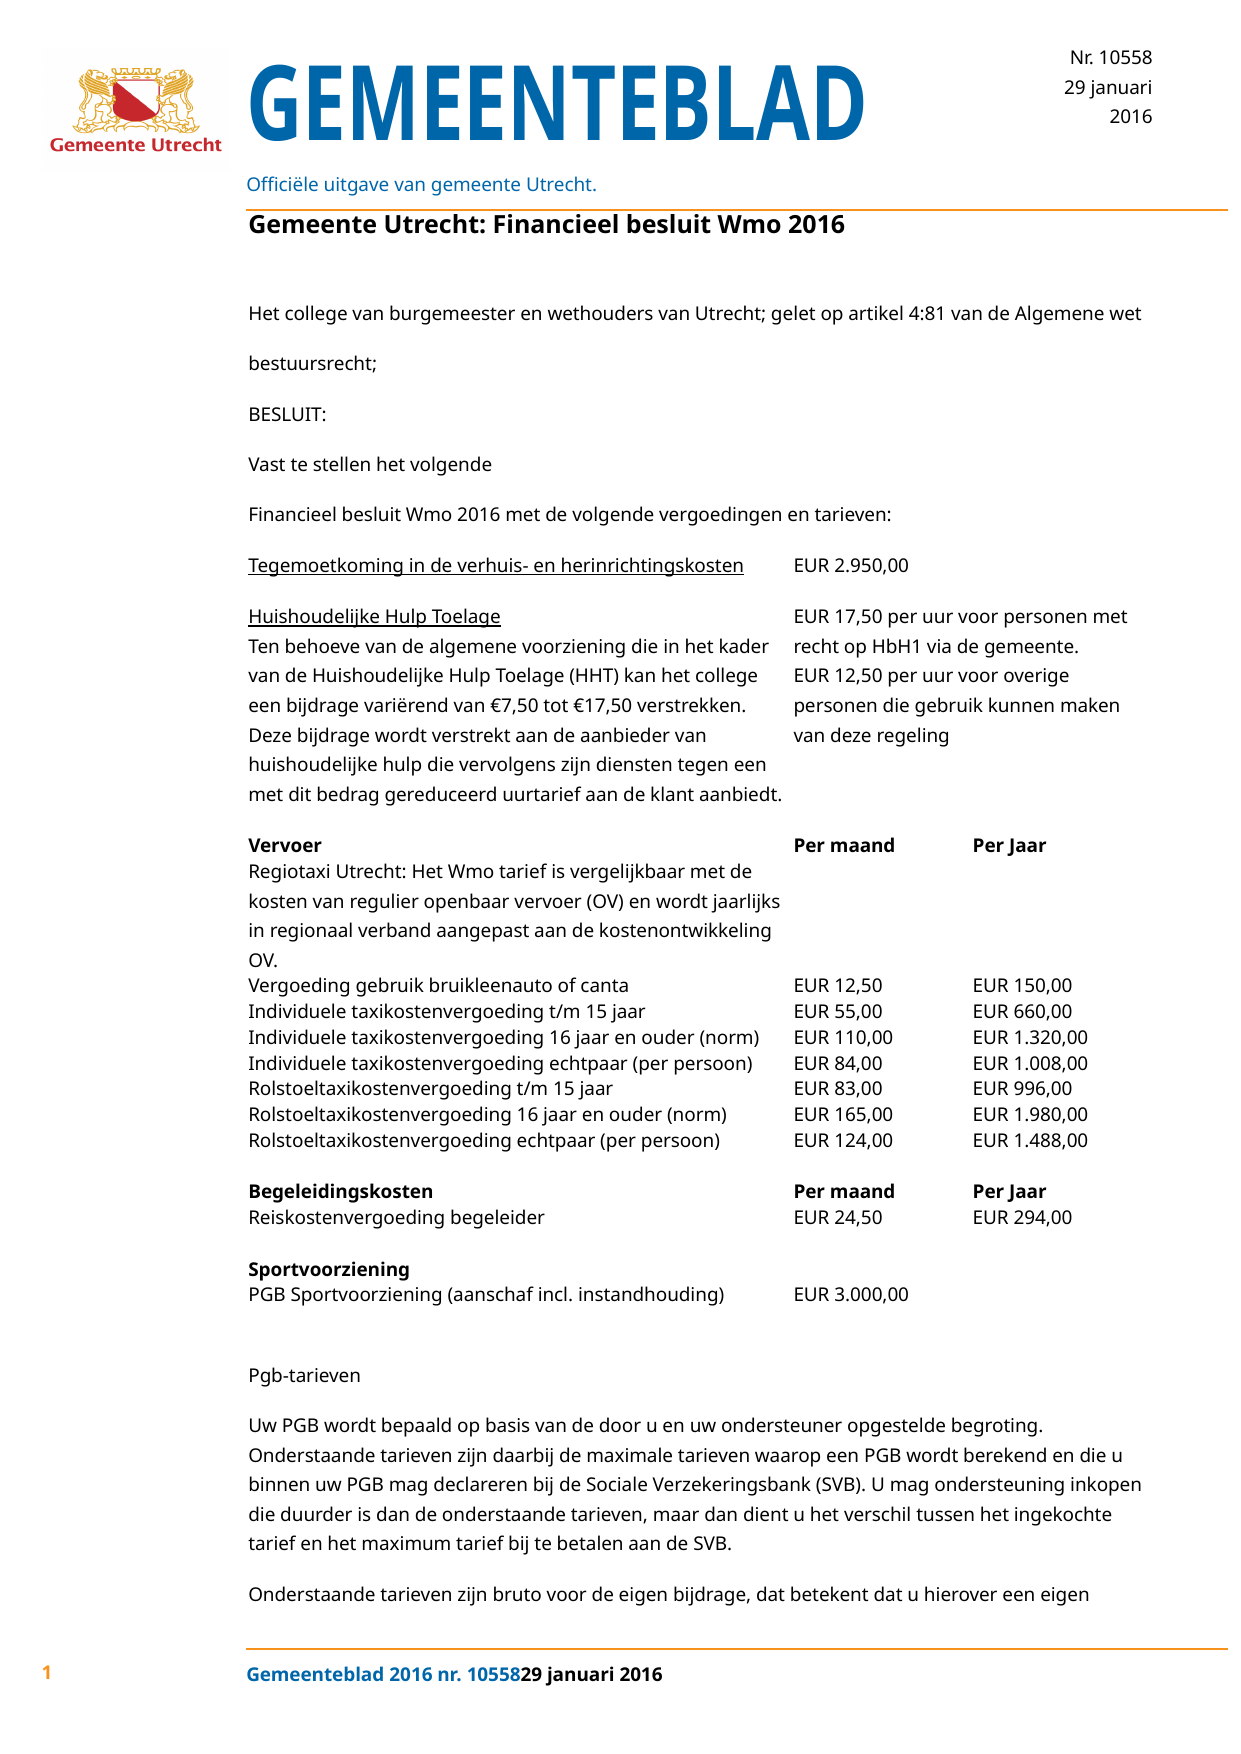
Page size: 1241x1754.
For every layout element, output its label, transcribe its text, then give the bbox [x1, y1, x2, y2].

table_cell EUR 165,00 [793, 1101, 972, 1127]
table_cell EUR 150,00 [973, 973, 1152, 998]
table_cell Rolstoeltaxikostenvergoeding 16 jaar en ouder (norm) [248, 1101, 793, 1127]
table_cell [793, 1230, 1152, 1256]
table_cell EUR 83,00 [793, 1076, 972, 1101]
text Financieel besluit Wmo 2016 met de volgende vergoedingen en tarieven: [248, 502, 1152, 527]
table_cell Per Jaar [973, 833, 1152, 858]
table_cell Begeleidingskosten [248, 1179, 793, 1204]
table_header Tegemoetkoming in de verhuis- en herinrichtingskosten [248, 552, 793, 578]
table_cell Rolstoeltaxikostenvergoeding echtpaar (per persoon) [248, 1127, 793, 1153]
table_cell Sportvoorziening [248, 1256, 1152, 1281]
table_cell Per maand [793, 1179, 972, 1204]
table_cell [248, 1333, 793, 1359]
table_cell EUR 1.008,00 [973, 1050, 1152, 1076]
text BESLUIT: [248, 401, 1152, 426]
table_cell [973, 1153, 1152, 1178]
table_cell EUR 84,00 [793, 1050, 972, 1076]
table_cell Rolstoeltaxikostenvergoeding t/m 15 jaar [248, 1076, 793, 1101]
table_cell [248, 1230, 793, 1256]
table_cell Individuele taxikostenvergoeding echtpaar (per persoon) [248, 1050, 793, 1076]
text Gemeente Utrecht: Financieel besluit Wmo 2016 [248, 211, 1152, 241]
table_cell Individuele taxikostenvergoeding t/m 15 jaar [248, 999, 793, 1024]
text Vast te stellen het volgende [248, 451, 1152, 477]
table_cell EUR 12,50 [793, 973, 972, 998]
table_cell [973, 807, 1152, 832]
table_header EUR 2.950,00 [793, 552, 1152, 578]
table_cell [793, 807, 972, 832]
text Het college van burgemeester en wethouders van Utrecht; gelet op artikel 4:81 van de Algemene wet [248, 300, 1152, 326]
text bestuursrecht; [248, 350, 1152, 376]
table_cell [793, 1153, 972, 1178]
table_cell EUR 996,00 [973, 1076, 1152, 1101]
table_cell Regiotaxi Utrecht: Het Wmo tarief is vergelijkbaar met de kosten van regulier openbaar vervoer (OV) en wordt jaarlijks in regionaal verband aangepast aan de kostenontwikkeling OV. [248, 858, 793, 973]
table_cell EUR 124,00 [793, 1127, 972, 1153]
table_cell EUR 3.000,00 [793, 1281, 1152, 1307]
table_cell EUR 1.320,00 [973, 1024, 1152, 1050]
table_cell EUR 660,00 [973, 999, 1152, 1024]
table_cell EUR 294,00 [973, 1204, 1152, 1230]
table_cell Per Jaar [973, 1179, 1152, 1204]
table_cell Vergoeding gebruik bruikleenauto of canta [248, 973, 793, 998]
table_cell Per maand [793, 833, 972, 858]
text Onderstaande tarieven zijn bruto voor de eigen bijdrage, dat betekent dat u hierover een eigen [248, 1581, 1152, 1607]
text Pgb-tarieven [248, 1362, 1152, 1388]
table_cell EUR 1.980,00 [973, 1101, 1152, 1127]
table_cell PGB Sportvoorziening (aanschaf incl. instandhouding) [248, 1281, 793, 1307]
table_cell Individuele taxikostenvergoeding 16 jaar en ouder (norm) [248, 1024, 793, 1050]
table_cell [973, 858, 1152, 973]
table_cell [248, 1153, 793, 1178]
table_cell [793, 858, 972, 973]
table_cell [248, 578, 793, 603]
text Uw PGB wordt bepaald op basis van de door u en uw ondersteuner opgestelde begroting. Onderstaande tarieven zijn daarbij de maximale tarieven waarop een PGB wordt berekend en die u binnen uw PGB mag declareren bij de Sociale Verzekeringsbank (SVB). U mag ondersteuning inkopen die duurder is dan de onderstaande tarieven, maar dan dient u het verschil tussen het ingekochte tarief en het maximum tarief bij te betalen aan de SVB. [248, 1412, 1152, 1556]
table_cell [793, 1307, 1152, 1333]
table_cell EUR 24,50 [793, 1204, 972, 1230]
table_cell [248, 1307, 793, 1333]
table_cell [793, 578, 1152, 603]
table_cell EUR 17,50 per uur voor personen met recht op HbH1 via de gemeente. EUR 12,50 per uur voor overige personen die gebruik kunnen maken van deze regeling [793, 604, 1152, 807]
table_cell EUR 110,00 [793, 1024, 972, 1050]
table_cell [248, 807, 793, 832]
table_cell [793, 1333, 1152, 1359]
table_cell Huishoudelijke Hulp Toelage Ten behoeve van de algemene voorziening die in het kader van de Huishoudelijke Hulp Toelage (HHT) kan het college een bijdrage variërend van €7,50 tot €17,50 verstrekken. Deze bijdrage wordt verstrekt aan de aanbieder van huishoudelijke hulp die vervolgens zijn diensten tegen een met dit bedrag gereduceerd uurtarief aan de klant aanbiedt. [248, 604, 793, 807]
picture [41, 47, 231, 172]
table_cell EUR 1.488,00 [973, 1127, 1152, 1153]
table_cell Reiskostenvergoeding begeleider [248, 1204, 793, 1230]
table_cell EUR 55,00 [793, 999, 972, 1024]
table_cell Vervoer [248, 833, 793, 858]
